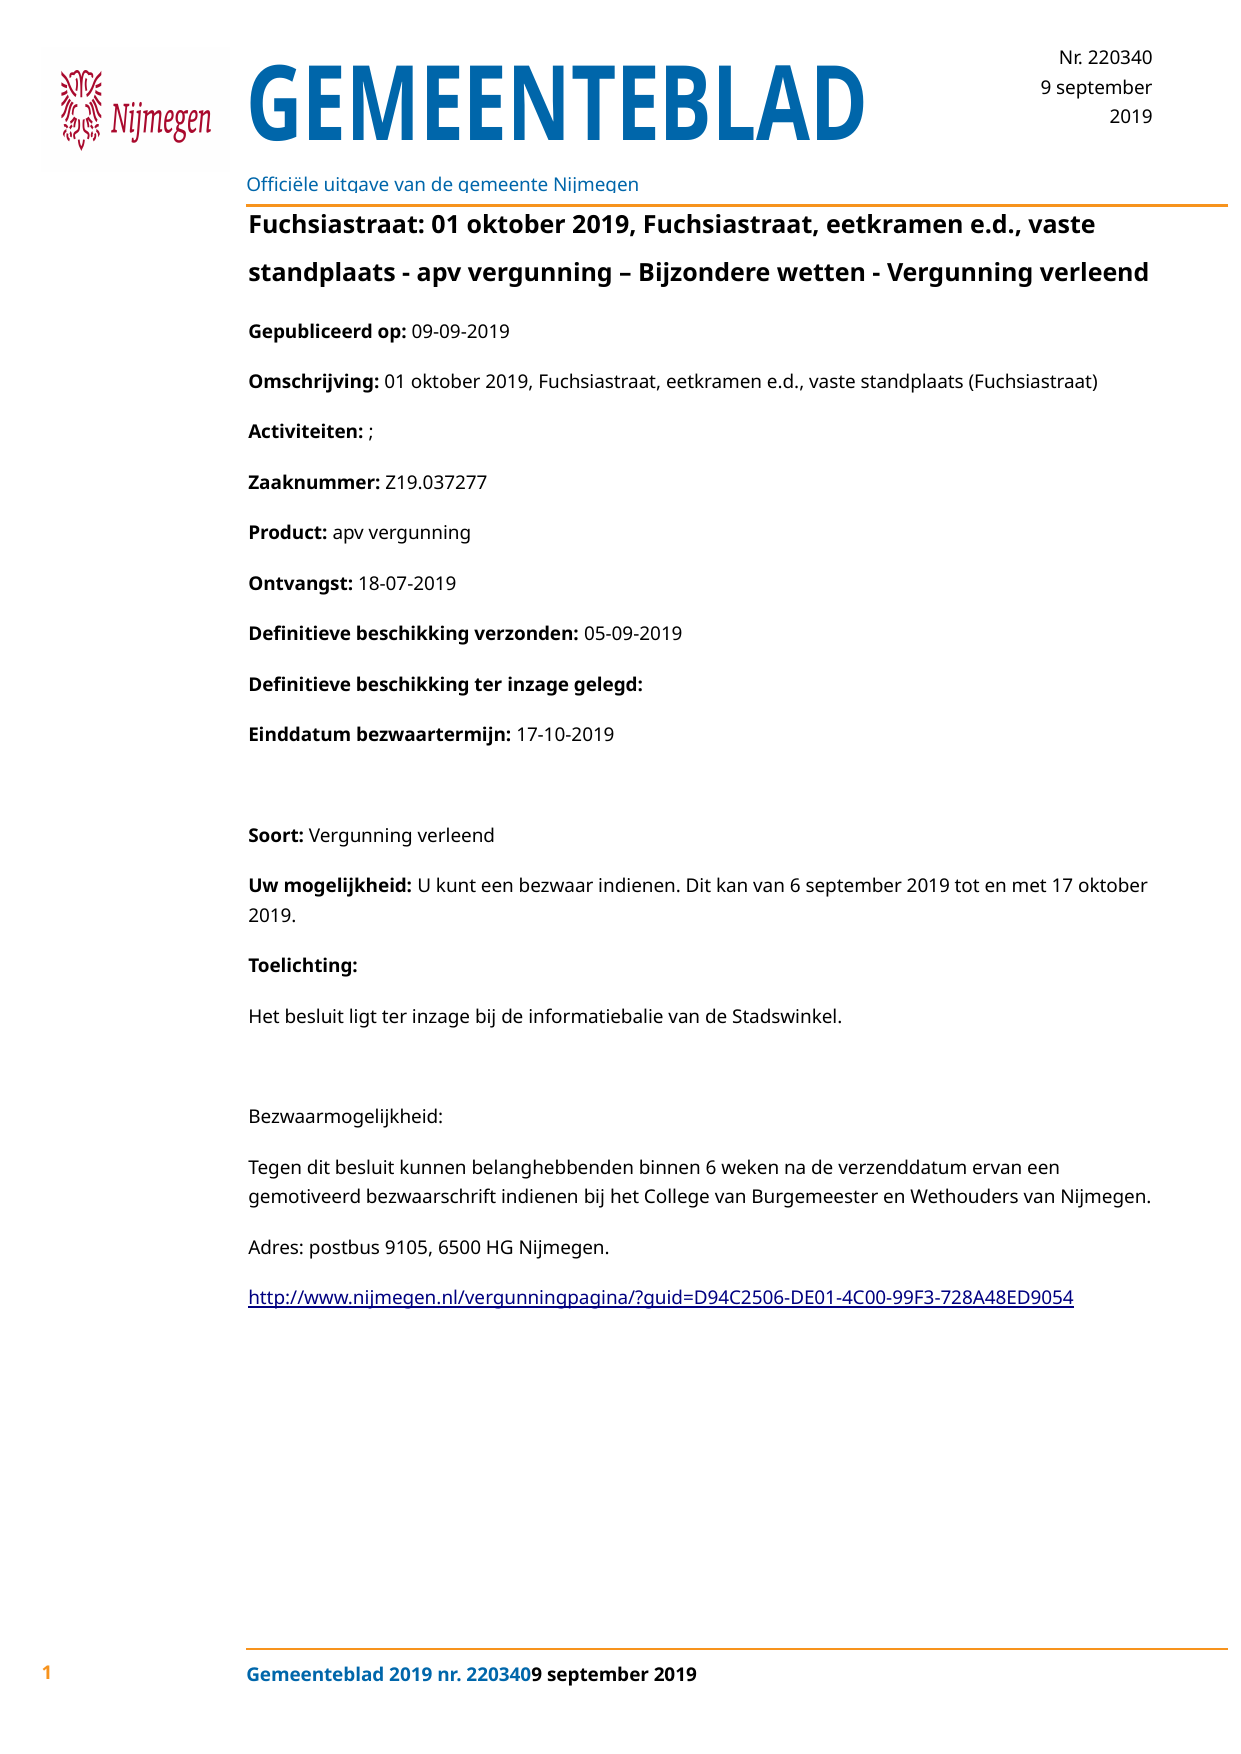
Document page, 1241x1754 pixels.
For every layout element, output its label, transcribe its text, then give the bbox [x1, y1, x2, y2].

text Einddatum bezwaartermijn: 17-10-2019 [248, 721, 1152, 747]
picture [41, 47, 231, 172]
text Toelichting: [248, 952, 1152, 978]
text Product: apv vergunning [248, 519, 1152, 545]
text Zaaknummer: Z19.037277 [248, 469, 1152, 495]
text Ontvangst: 18-07-2019 [248, 570, 1152, 596]
text Definitieve beschikking verzonden: 05-09-2019 [248, 620, 1152, 646]
text Adres: postbus 9105, 6500 HG Nijmegen. [248, 1234, 1152, 1260]
text Gepubliceerd op: 09-09-2019 [248, 318, 1152, 344]
text Tegen dit besluit kunnen belanghebbenden binnen 6 weken na de verzenddatum ervan een gemotiveerd bezwaarschrift indienen bij het College van Burgemeester en Wethouders van Nijmegen. [248, 1154, 1152, 1209]
text Definitieve beschikking ter inzage gelegd: [248, 671, 1152, 697]
text Omschrijving: 01 oktober 2019, Fuchsiastraat, eetkramen e.d., vaste standplaats (Fuchsiastraat) [248, 368, 1152, 394]
text Uw mogelijkheid: U kunt een bezwaar indienen. Dit kan van 6 september 2019 tot en met 17 oktober 2019. [248, 872, 1152, 928]
text Bezwaarmogelijkheid: [248, 1104, 1152, 1129]
text http://www.nijmegen.nl/vergunningpagina/?guid=D94C2506-DE01-4C00-99F3-728A48ED9054 [248, 1284, 1152, 1310]
text Soort: Vergunning verleend [248, 822, 1152, 848]
text Activiteiten: ; [248, 419, 1152, 444]
text Het besluit ligt ter inzage bij de informatiebalie van de Stadswinkel. [248, 1003, 1152, 1029]
text Fuchsiastraat: 01 oktober 2019, Fuchsiastraat, eetkramen e.d., vaste standplaats - apv vergunning – Bijzondere wetten - Vergunning verleend [248, 207, 1152, 288]
